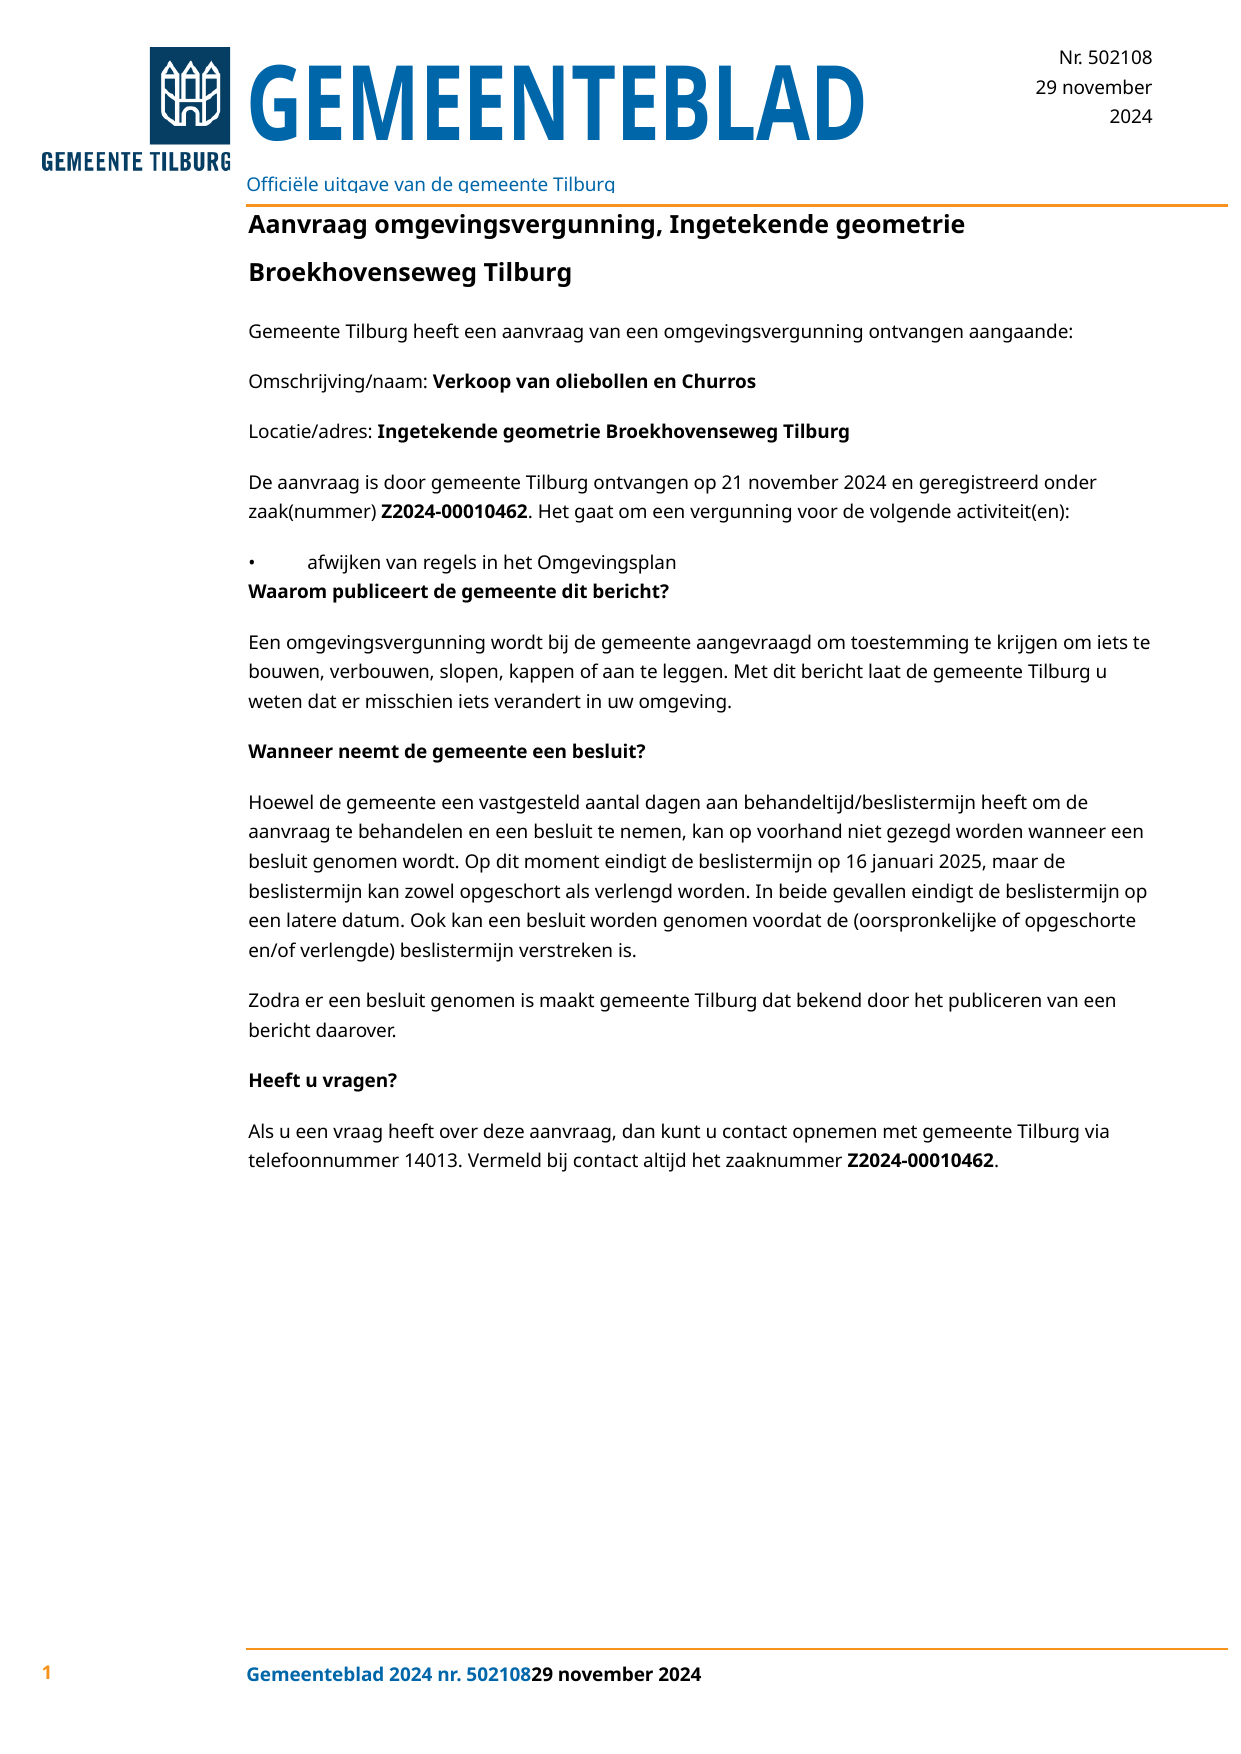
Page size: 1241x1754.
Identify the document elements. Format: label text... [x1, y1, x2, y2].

text Wanneer neemt de gemeente een besluit? [248, 739, 1152, 764]
text Waarom publiceert de gemeente dit bericht? [248, 579, 1152, 604]
text De aanvraag is door gemeente Tilburg ontvangen op 21 november 2024 en geregistreerd onder zaak(nummer) Z2024-00010462. Het gaat om een vergunning voor de volgende activiteit(en): [248, 469, 1152, 524]
text Zodra er een besluit genomen is maakt gemeente Tilburg dat bekend door het publiceren van een bericht daarover. [248, 987, 1152, 1043]
text Aanvraag omgevingsvergunning, Ingetekende geometrie Broekhovenseweg Tilburg [248, 207, 1152, 288]
text Omschrijving/naam: Verkoop van oliebollen en Churros [248, 368, 1152, 394]
list afwijken van regels in het Omgevingsplan [248, 549, 1152, 575]
text Heeft u vragen? [248, 1067, 1152, 1093]
text Hoewel de gemeente een vastgesteld aantal dagen aan behandeltijd/beslistermijn heeft om de aanvraag te behandelen en een besluit te nemen, kan op voorhand niet gezegd worden wanneer een besluit genomen wordt. Op dit moment eindigt de beslistermijn op 16 januari 2025, maar de beslistermijn kan zowel opgeschort als verlengd worden. In beide gevallen eindigt de beslistermijn op een latere datum. Ook kan een besluit worden genomen voordat de (oorspronkelijke of opgeschorte en/of verlengde) beslistermijn verstreken is. [248, 789, 1152, 963]
text Een omgevingsvergunning wordt bij de gemeente aangevraagd om toestemming te krijgen om iets te bouwen, verbouwen, slopen, kappen of aan te leggen. Met dit bericht laat de gemeente Tilburg u weten dat er misschien iets verandert in uw omgeving. [248, 629, 1152, 714]
text Als u een vraag heeft over deze aanvraag, dan kunt u contact opnemen met gemeente Tilburg via telefoonnummer 14013. Vermeld bij contact altijd het zaaknummer Z2024-00010462. [248, 1118, 1152, 1173]
text Locatie/adres: Ingetekende geometrie Broekhovenseweg Tilburg [248, 419, 1152, 444]
text Gemeente Tilburg heeft een aanvraag van een omgevingsvergunning ontvangen aangaande: [248, 318, 1152, 344]
picture [41, 47, 231, 172]
